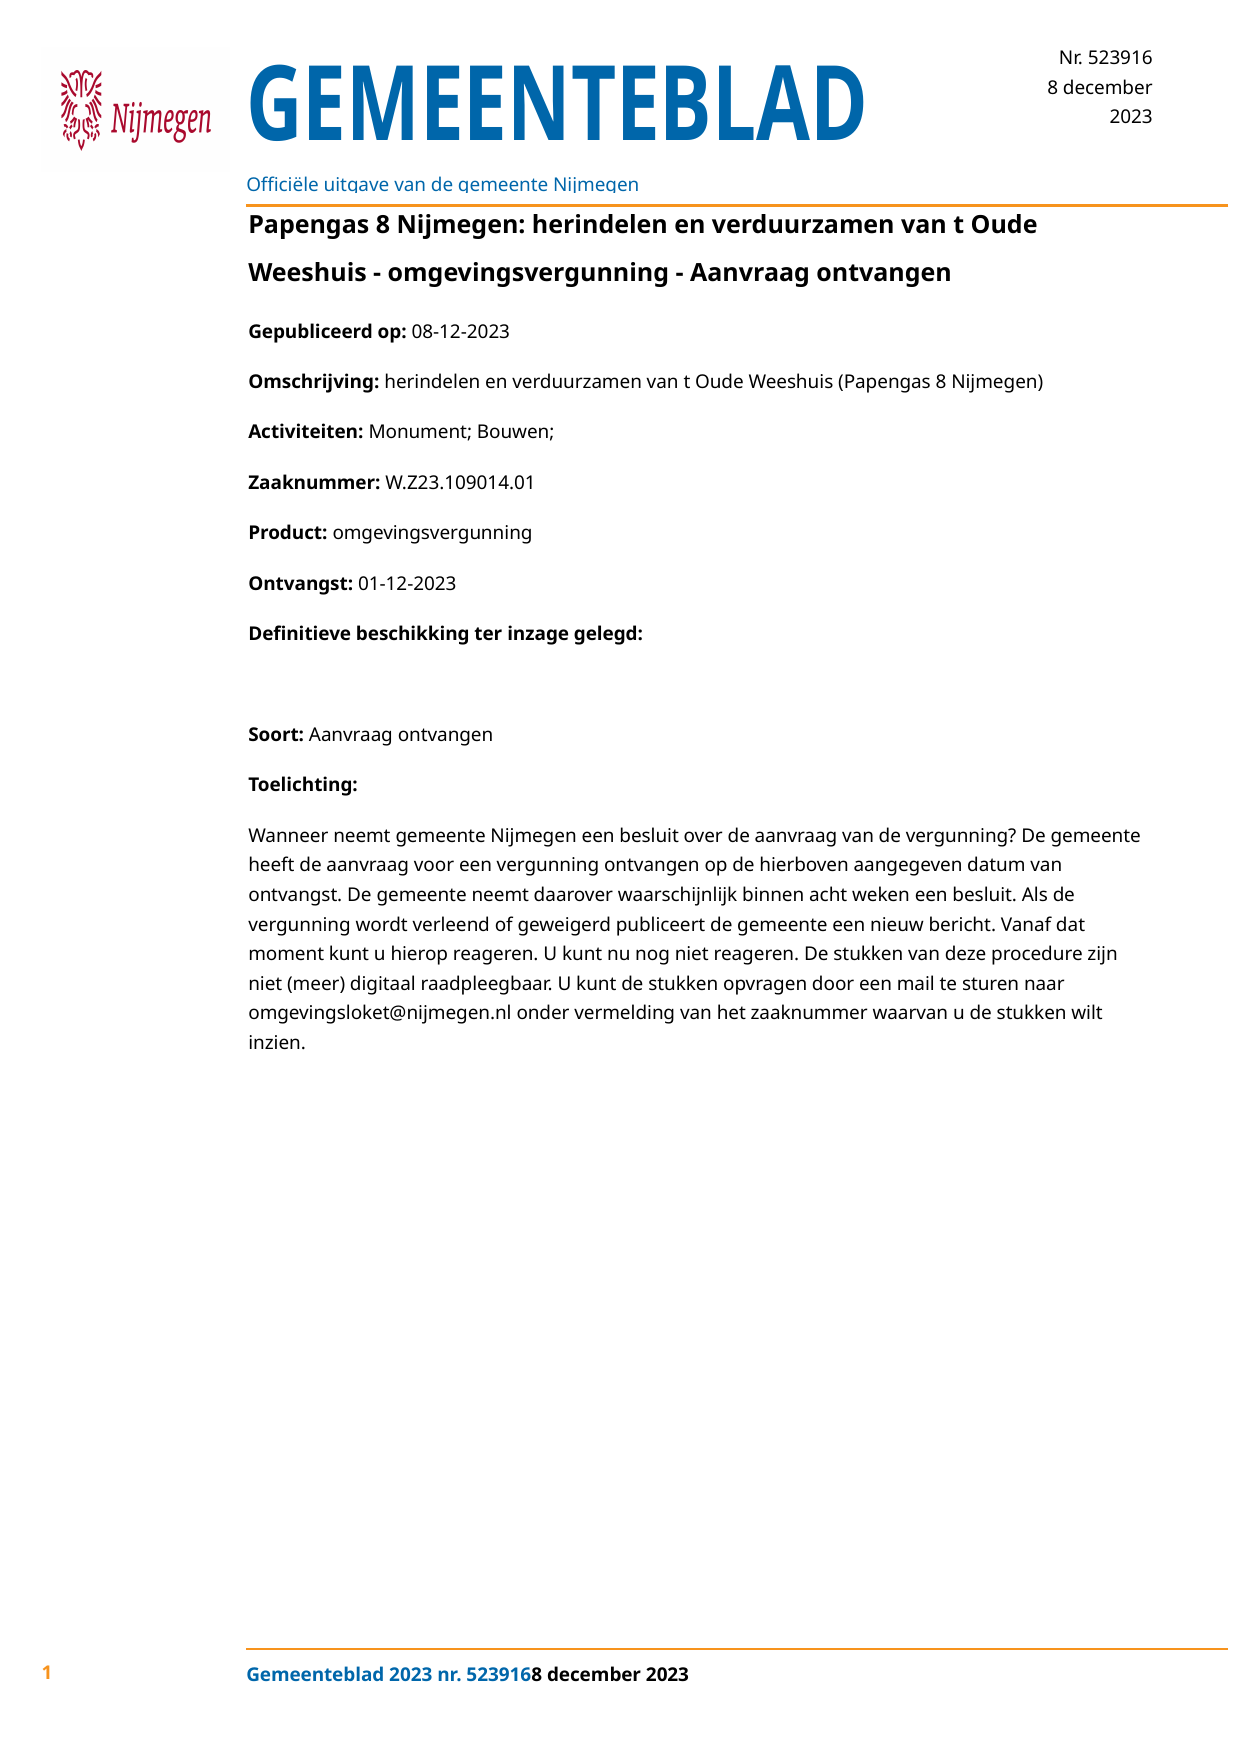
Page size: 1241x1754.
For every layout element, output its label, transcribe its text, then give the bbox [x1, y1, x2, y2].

text Papengas 8 Nijmegen: herindelen en verduurzamen van t Oude Weeshuis - omgevingsvergunning - Aanvraag ontvangen [248, 207, 1152, 288]
text Ontvangst: 01-12-2023 [248, 570, 1152, 596]
text Omschrijving: herindelen en verduurzamen van t Oude Weeshuis (Papengas 8 Nijmegen) [248, 368, 1152, 394]
text Product: omgevingsvergunning [248, 519, 1152, 545]
text Gepubliceerd op: 08-12-2023 [248, 318, 1152, 344]
text Zaaknummer: W.Z23.109014.01 [248, 469, 1152, 495]
picture [41, 47, 231, 172]
text Definitieve beschikking ter inzage gelegd: [248, 620, 1152, 646]
text Soort: Aanvraag ontvangen [248, 721, 1152, 747]
text Activiteiten: Monument; Bouwen; [248, 419, 1152, 444]
text Toelichting: [248, 772, 1152, 797]
text Wanneer neemt gemeente Nijmegen een besluit over de aanvraag van de vergunning? De gemeente heeft de aanvraag voor een vergunning ontvangen op de hierboven aangegeven datum van ontvangst. De gemeente neemt daarover waarschijnlijk binnen acht weken een besluit. Als de vergunning wordt verleend of geweigerd publiceert de gemeente een nieuw bericht. Vanaf dat moment kunt u hierop reageren. U kunt nu nog niet reageren. De stukken van deze procedure zijn niet (meer) digitaal raadpleegbaar. U kunt de stukken opvragen door een mail te sturen naar omgevingsloket@nijmegen.nl onder vermelding van het zaaknummer waarvan u de stukken wilt inzien. [248, 822, 1152, 1055]
